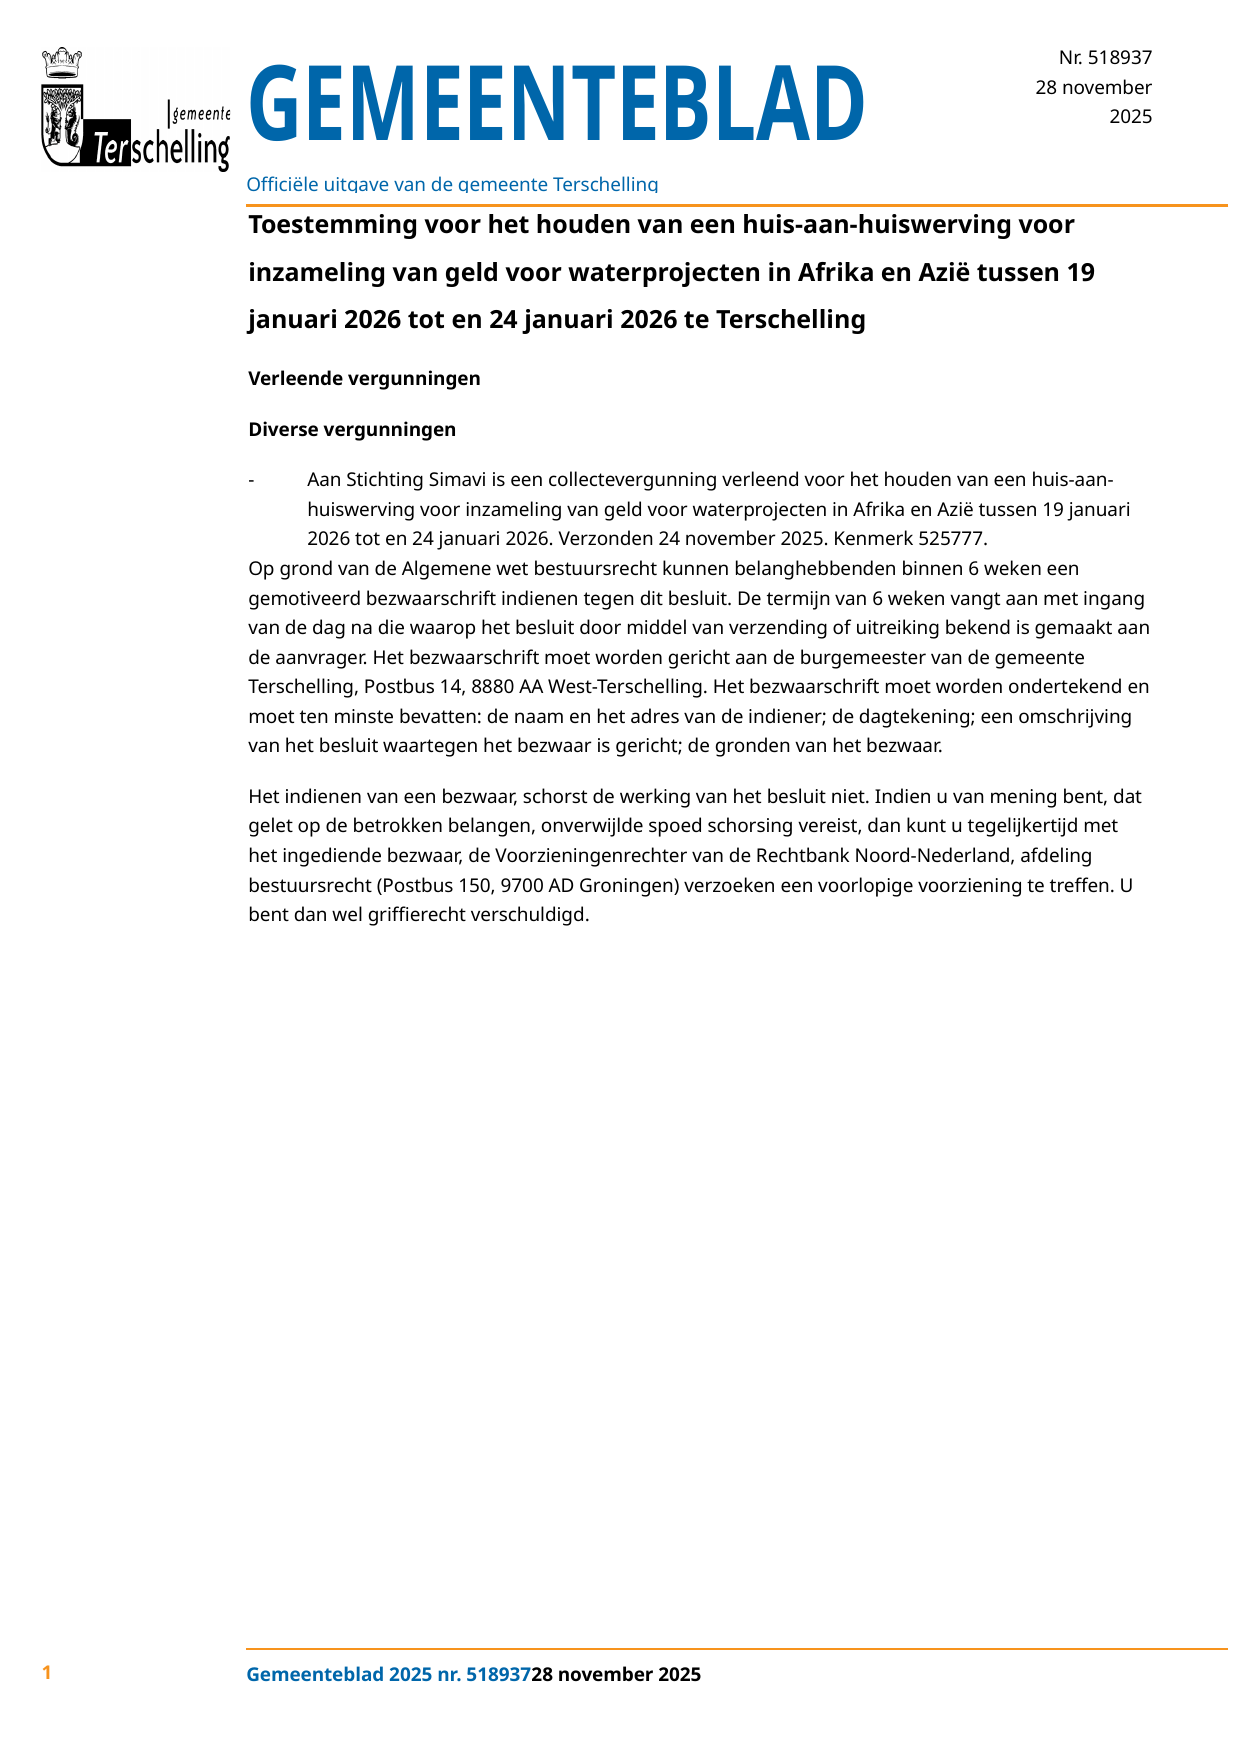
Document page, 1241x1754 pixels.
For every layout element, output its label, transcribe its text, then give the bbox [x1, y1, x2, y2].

list Aan Stichting Simavi is een collectevergunning verleend voor het houden van een huis-aan-huiswerving voor inzameling van geld voor waterprojecten in Afrika en Azië tussen 19 januari 2026 tot en 24 januari 2026. Verzonden 24 november 2025. Kenmerk 525777. [248, 466, 1152, 551]
picture [41, 47, 231, 172]
text Op grond van de Algemene wet bestuursrecht kunnen belanghebbenden binnen 6 weken een gemotiveerd bezwaarschrift indienen tegen dit besluit. De termijn van 6 weken vangt aan met ingang van de dag na die waarop het besluit door middel van verzending of uitreiking bekend is gemaakt aan de aanvrager. Het bezwaarschrift moet worden gericht aan de burgemeester van de gemeente Terschelling, Postbus 14, 8880 AA West-Terschelling. Het bezwaarschrift moet worden ondertekend en moet ten minste bevatten: de naam en het adres van de indiener; de dagtekening; een omschrijving van het besluit waartegen het bezwaar is gericht; de gronden van het bezwaar. [248, 555, 1152, 758]
text Diverse vergunningen [248, 416, 1152, 442]
text Het indienen van een bezwaar, schorst de werking van het besluit niet. Indien u van mening bent, dat gelet op de betrokken belangen, onverwijlde spoed schorsing vereist, dan kunt u tegelijkertijd met het ingediende bezwaar, de Voorzieningenrechter van de Rechtbank Noord-Nederland, afdeling bestuursrecht (Postbus 150, 9700 AD Groningen) verzoeken een voorlopige voorziening te treffen. U bent dan wel griffierecht verschuldigd. [248, 783, 1152, 927]
text Verleende vergunningen [248, 366, 1152, 391]
text Toestemming voor het houden van een huis-aan-huiswerving voor inzameling van geld voor waterprojecten in Afrika en Azië tussen 19 januari 2026 tot en 24 januari 2026 te Terschelling [248, 207, 1152, 336]
